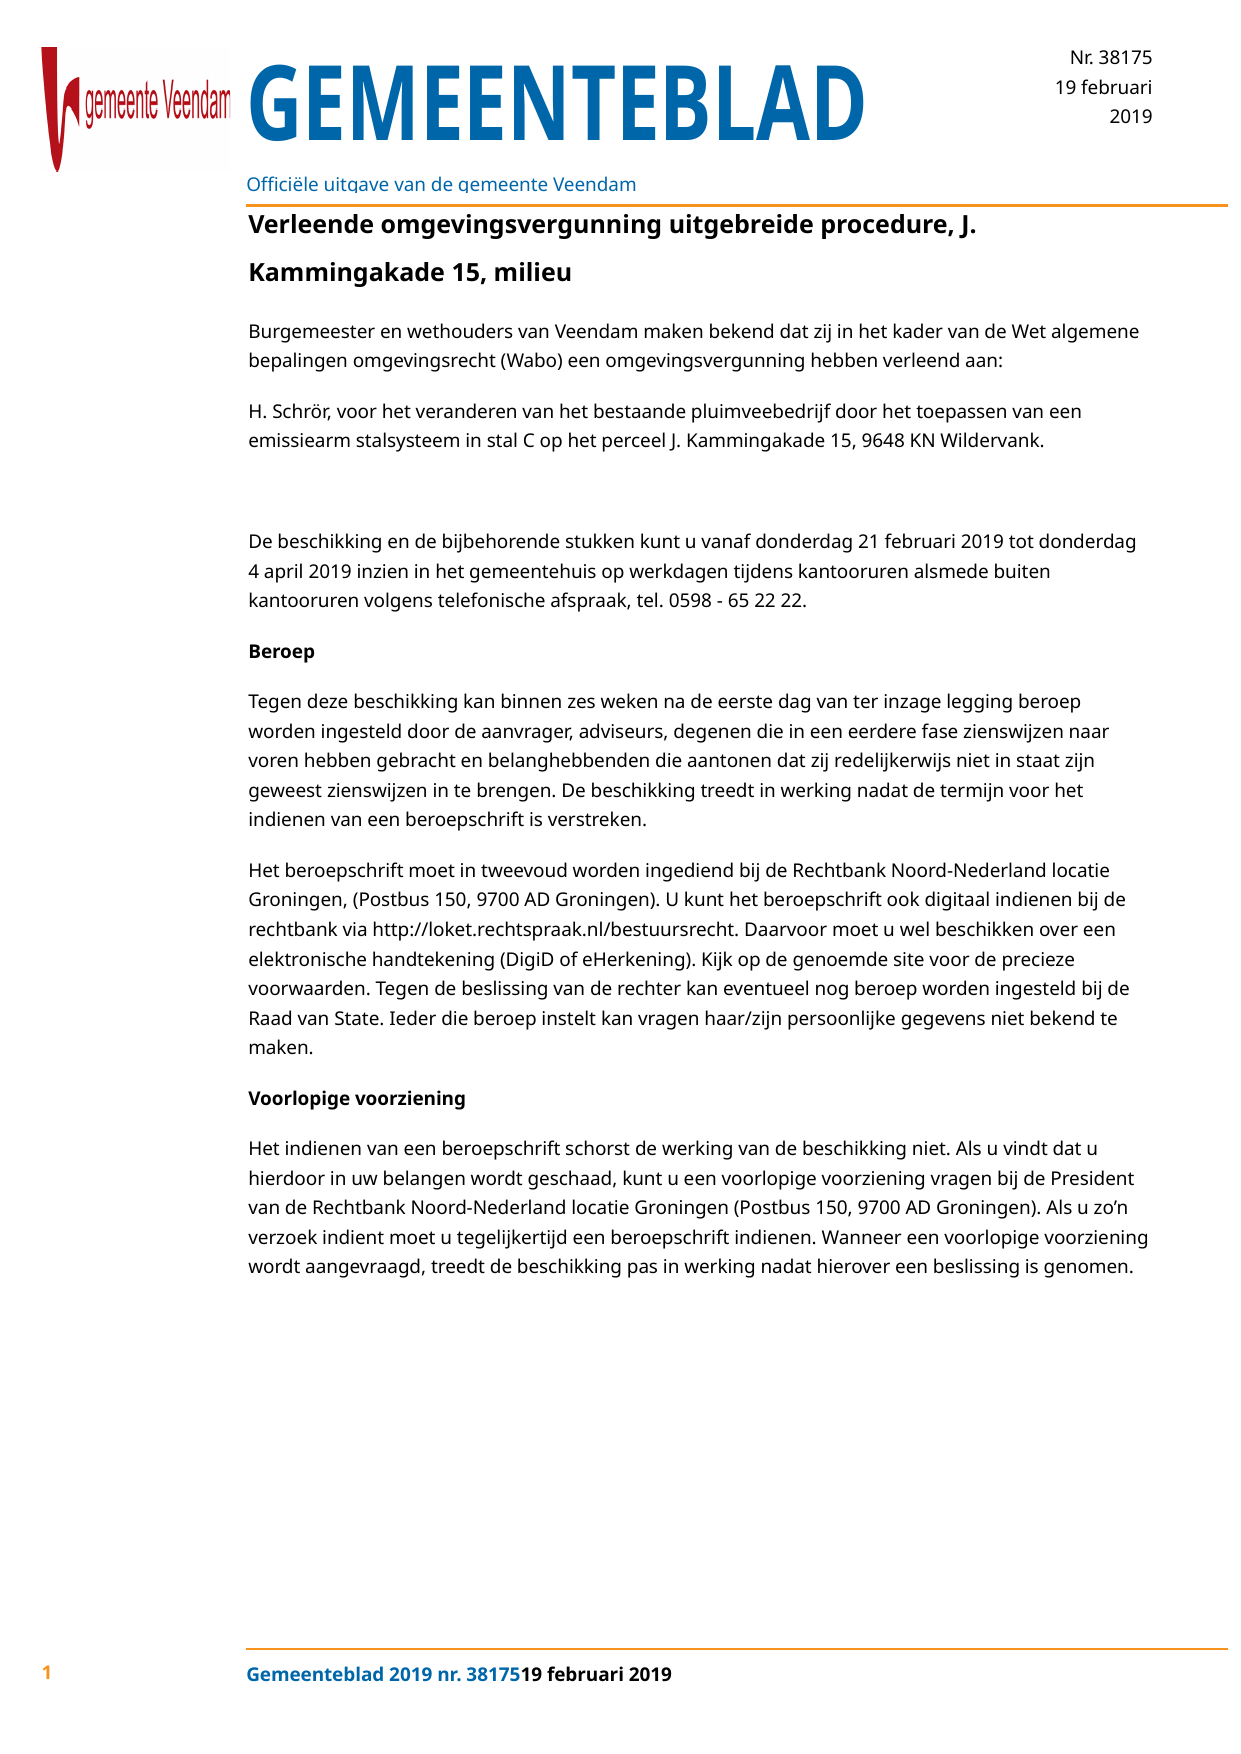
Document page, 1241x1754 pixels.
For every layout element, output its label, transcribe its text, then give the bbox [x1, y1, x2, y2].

text Burgemeester en wethouders van Veendam maken bekend dat zij in het kader van de Wet algemene bepalingen omgevingsrecht (Wabo) een omgevingsvergunning hebben verleend aan: [248, 318, 1152, 373]
text Tegen deze beschikking kan binnen zes weken na de eerste dag van ter inzage legging beroep worden ingesteld door de aanvrager, adviseurs, degenen die in een eerdere fase zienswijzen naar voren hebben gebracht en belanghebbenden die aantonen dat zij redelijkerwijs niet in staat zijn geweest zienswijzen in te brengen. De beschikking treedt in werking nadat de termijn voor het indienen van een beroepschrift is verstreken. [248, 688, 1152, 832]
text H. Schrör, voor het veranderen van het bestaande pluimveebedrijf door het toepassen van een emissiearm stalsysteem in stal C op het perceel J. Kammingakade 15, 9648 KN Wildervank. [248, 398, 1152, 453]
text Het beroepschrift moet in tweevoud worden ingediend bij de Rechtbank Noord-Nederland locatie Groningen, (Postbus 150, 9700 AD Groningen). U kunt het beroepschrift ook digitaal indienen bij de rechtbank via http://loket.rechtspraak.nl/bestuursrecht. Daarvoor moet u wel beschikken over een elektronische handtekening (DigiD of eHerkening). Kijk op de genoemde site voor de precieze voorwaarden. Tegen de beslissing van de rechter kan eventueel nog beroep worden ingesteld bij de Raad van State. Ieder die beroep instelt kan vragen haar/zijn persoonlijke gegevens niet bekend te maken. [248, 857, 1152, 1060]
text Verleende omgevingsvergunning uitgebreide procedure, J. Kammingakade 15, milieu [248, 207, 1152, 288]
text Voorlopige voorziening [248, 1085, 1152, 1111]
picture [41, 47, 231, 172]
text De beschikking en de bijbehorende stukken kunt u vanaf donderdag 21 februari 2019 tot donderdag 4 april 2019 inzien in het gemeentehuis op werkdagen tijdens kantooruren alsmede buiten kantooruren volgens telefonische afspraak, tel. 0598 - 65 22 22. [248, 528, 1152, 613]
text Beroep [248, 638, 1152, 664]
text Het indienen van een beroepschrift schorst de werking van de beschikking niet. Als u vindt dat u hierdoor in uw belangen wordt geschaad, kunt u een voorlopige voorziening vragen bij de President van de Rechtbank Noord-Nederland locatie Groningen (Postbus 150, 9700 AD Groningen). Als u zo’n verzoek indient moet u tegelijkertijd een beroepschrift indienen. Wanneer een voorlopige voorziening wordt aangevraagd, treedt de beschikking pas in werking nadat hierover een beslissing is genomen. [248, 1135, 1152, 1279]
